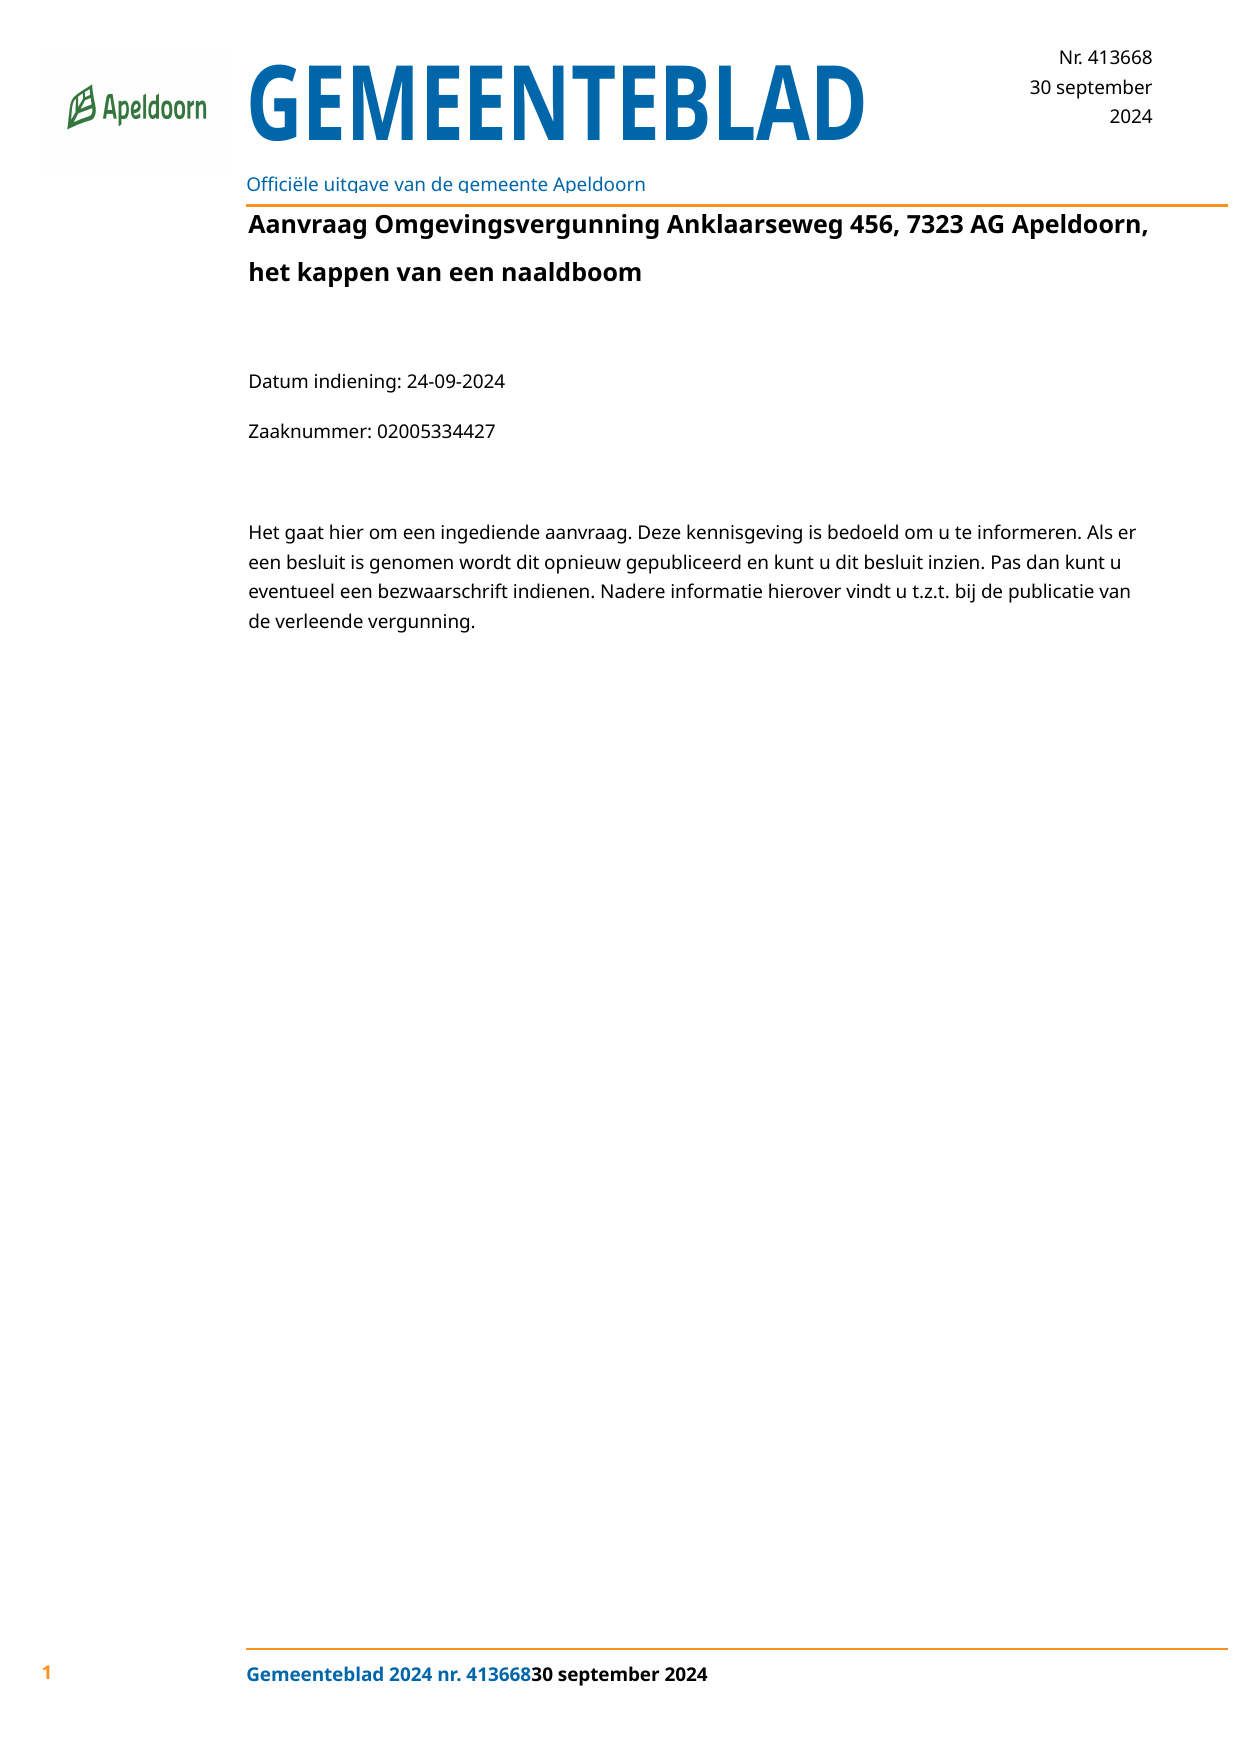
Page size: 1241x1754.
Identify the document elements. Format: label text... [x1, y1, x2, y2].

picture [41, 47, 231, 172]
text Zaaknummer: 02005334427 [248, 419, 1152, 444]
text Aanvraag Omgevingsvergunning Anklaarseweg 456, 7323 AG Apeldoorn, het kappen van een naaldboom [248, 207, 1152, 288]
text Datum indiening: 24-09-2024 [248, 368, 1152, 394]
text Het gaat hier om een ingediende aanvraag. Deze kennisgeving is bedoeld om u te informeren. Als er een besluit is genomen wordt dit opnieuw gepubliceerd en kunt u dit besluit inzien. Pas dan kunt u eventueel een bezwaarschrift indienen. Nadere informatie hierover vindt u t.z.t. bij de publicatie van de verleende vergunning. [248, 519, 1152, 634]
